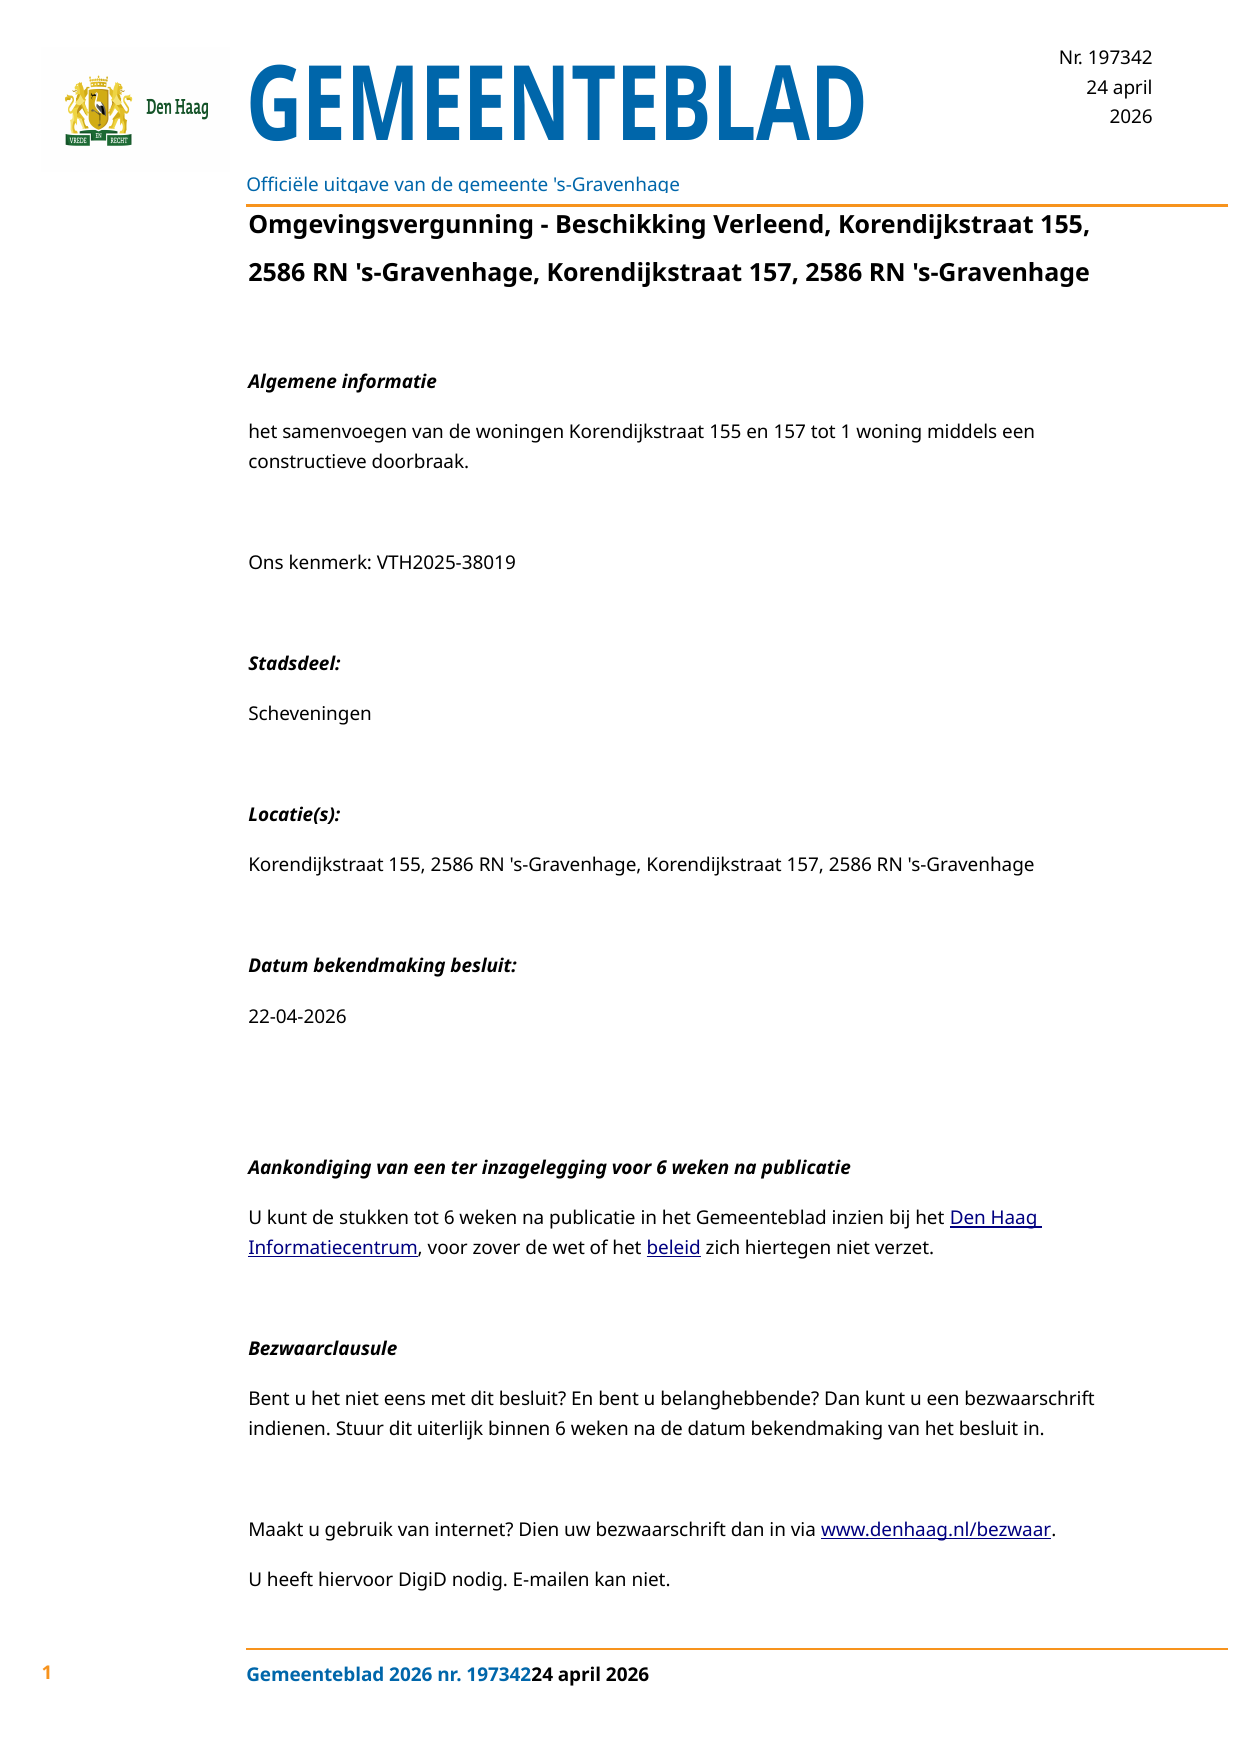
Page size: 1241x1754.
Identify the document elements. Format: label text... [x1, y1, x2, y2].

text Omgevingsvergunning - Beschikking Verleend, Korendijkstraat 155, 2586 RN 's-Gravenhage, Korendijkstraat 157, 2586 RN 's-Gravenhage [248, 207, 1152, 288]
text Bezwaarclausule [248, 1335, 1152, 1361]
text Scheveningen [248, 700, 1152, 726]
text 22-04-2026 [248, 1003, 1152, 1029]
text Locatie(s): [248, 801, 1152, 827]
text Korendijkstraat 155, 2586 RN 's-Gravenhage, Korendijkstraat 157, 2586 RN 's-Gravenhage [248, 852, 1152, 877]
text Maakt u gebruik van internet? Dien uw bezwaarschrift dan in via www.denhaag.nl/bezwaar. [248, 1516, 1152, 1542]
text Aankondiging van een ter inzagelegging voor 6 weken na publicatie [248, 1154, 1152, 1180]
text Datum bekendmaking besluit: [248, 952, 1152, 978]
picture [41, 47, 231, 172]
text Bent u het niet eens met dit besluit? En bent u belanghebbende? Dan kunt u een bezwaarschrift indienen. Stuur dit uiterlijk binnen 6 weken na de datum bekendmaking van het besluit in. [248, 1385, 1152, 1441]
text Algemene informatie [248, 368, 1152, 394]
text Ons kenmerk: VTH2025-38019 [248, 549, 1152, 575]
text het samenvoegen van de woningen Korendijkstraat 155 en 157 tot 1 woning middels een constructieve doorbraak. [248, 419, 1152, 474]
text U kunt de stukken tot 6 weken na publicatie in het Gemeenteblad inzien bij het Den Haag Informatiecentrum, voor zover de wet of het beleid zich hiertegen niet verzet. [248, 1204, 1152, 1260]
text Stadsdeel: [248, 650, 1152, 676]
text U heeft hiervoor DigiD nodig. E-mailen kan niet. [248, 1566, 1152, 1592]
